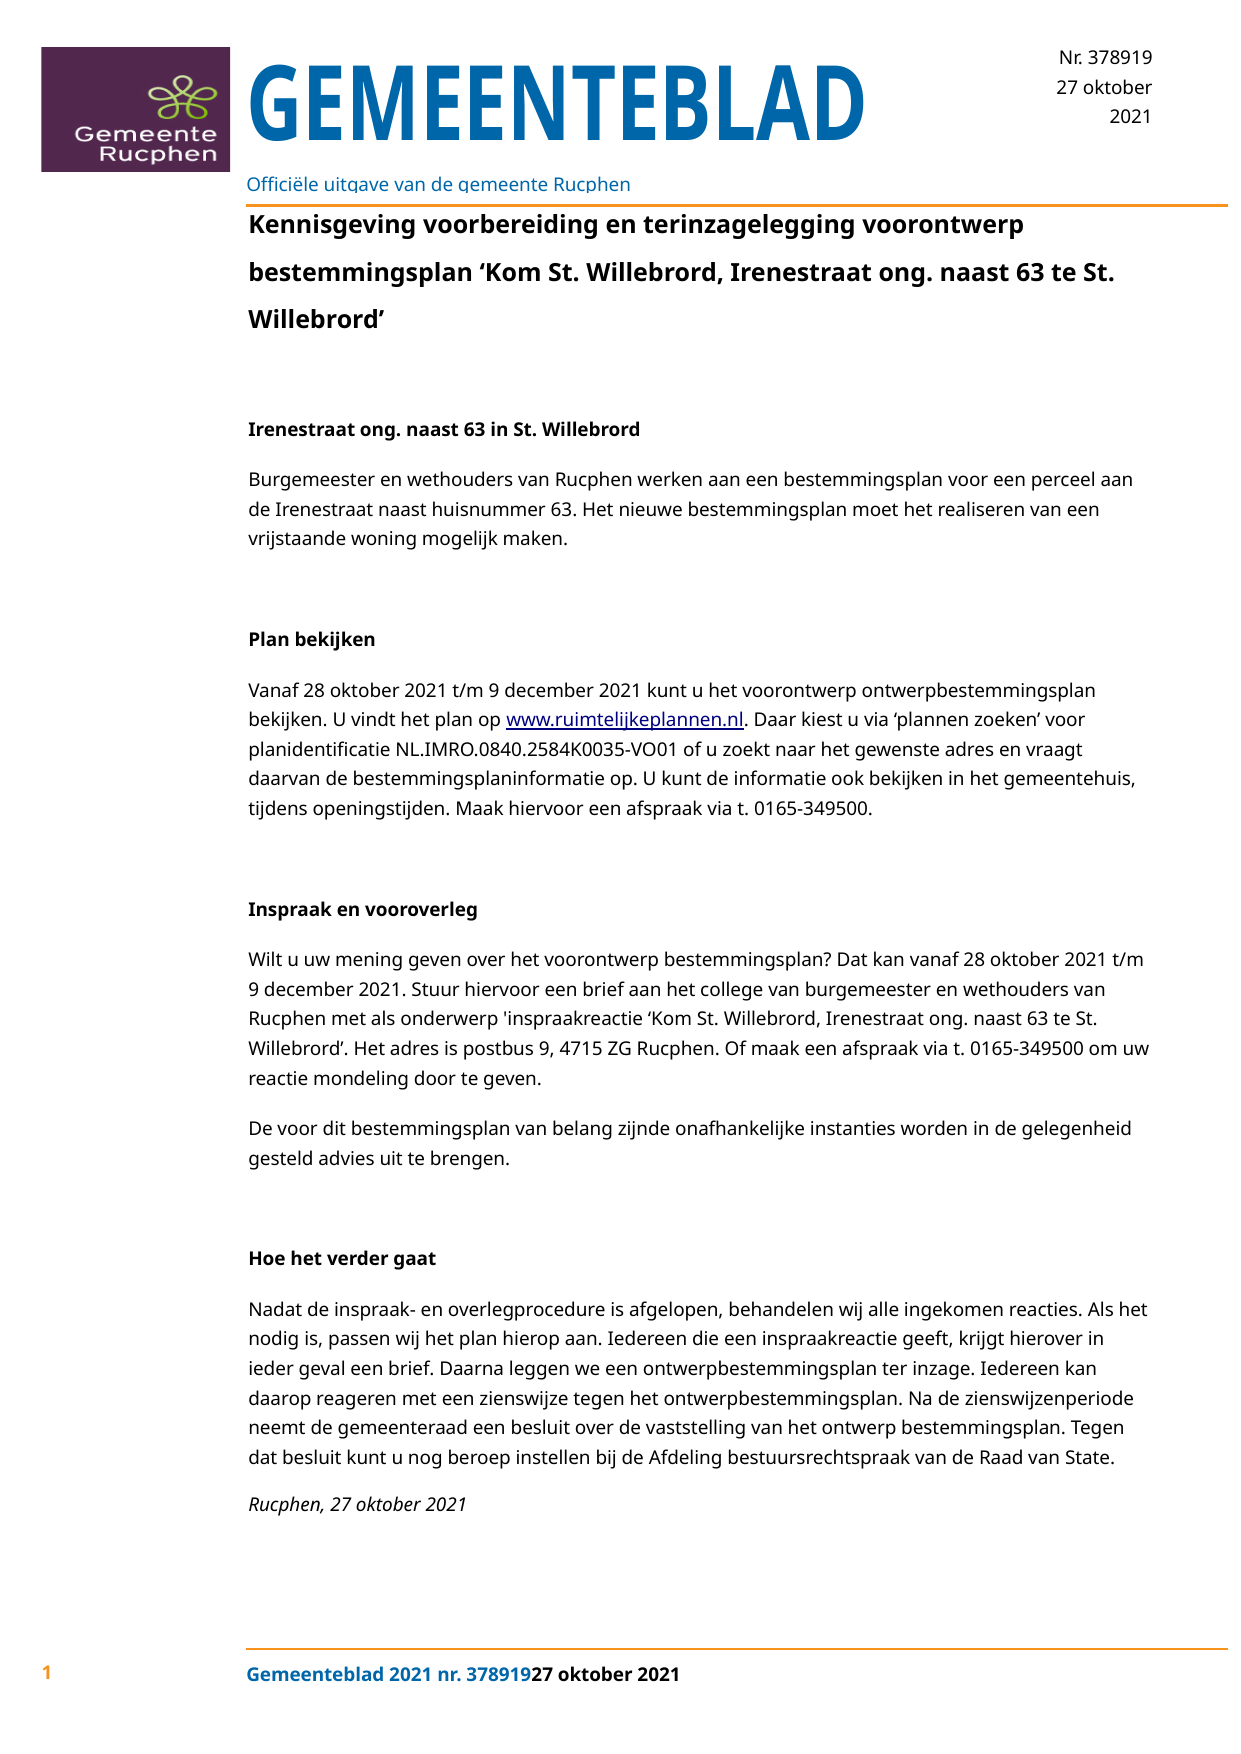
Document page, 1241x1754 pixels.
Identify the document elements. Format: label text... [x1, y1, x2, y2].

text Hoe het verder gaat [248, 1246, 1152, 1271]
text Burgemeester en wethouders van Rucphen werken aan een bestemmingsplan voor een perceel aan de Irenestraat naast huisnummer 63. Het nieuwe bestemmingsplan moet het realiseren van een vrijstaande woning mogelijk maken. [248, 466, 1152, 551]
text De voor dit bestemmingsplan van belang zijnde onafhankelijke instanties worden in de gelegenheid gesteld advies uit te brengen. [248, 1115, 1152, 1170]
text Inspraak en vooroverleg [248, 896, 1152, 922]
text Nadat de inspraak- en overlegprocedure is afgelopen, behandelen wij alle ingekomen reacties. Als het nodig is, passen wij het plan hierop aan. Iedereen die een inspraakreactie geeft, krijgt hierover in ieder geval een brief. Daarna leggen we een ontwerpbestemmingsplan ter inzage. Iedereen kan daarop reageren met een zienswijze tegen het ontwerpbestemmingsplan. Na de zienswijzenperiode neemt de gemeenteraad een besluit over de vaststelling van het ontwerp bestemmingsplan. Tegen dat besluit kunt u nog beroep instellen bij de Afdeling bestuursrechtspraak van de Raad van State. [248, 1296, 1152, 1469]
text Irenestraat ong. naast 63 in St. Willebrord [248, 416, 1152, 442]
text Kennisgeving voorbereiding en terinzagelegging voorontwerp bestemmingsplan ‘Kom St. Willebrord, Irenestraat ong. naast 63 te St. Willebrord’ [248, 207, 1152, 336]
text Vanaf 28 oktober 2021 t/m 9 december 2021 kunt u het voorontwerp ontwerpbestemmingsplan bekijken. U vindt het plan op www.ruimtelijkeplannen.nl. Daar kiest u via ‘plannen zoeken’ voor planidentificatie NL.IMRO.0840.2584K0035-VO01 of u zoekt naar het gewenste adres en vraagt daarvan de bestemmingsplaninformatie op. U kunt de informatie ook bekijken in het gemeentehuis, tijdens openingstijden. Maak hiervoor een afspraak via t. 0165-349500. [248, 677, 1152, 821]
text Rucphen, 27 oktober 2021 [248, 1492, 1152, 1517]
picture [41, 47, 231, 172]
text Wilt u uw mening geven over het voorontwerp bestemmingsplan? Dat kan vanaf 28 oktober 2021 t/m 9 december 2021. Stuur hiervoor een brief aan het college van burgemeester en wethouders van Rucphen met als onderwerp 'inspraakreactie ‘Kom St. Willebrord, Irenestraat ong. naast 63 te St. Willebrord’. Het adres is postbus 9, 4715 ZG Rucphen. Of maak een afspraak via t. 0165-349500 om uw reactie mondeling door te geven. [248, 946, 1152, 1090]
text Plan bekijken [248, 626, 1152, 652]
